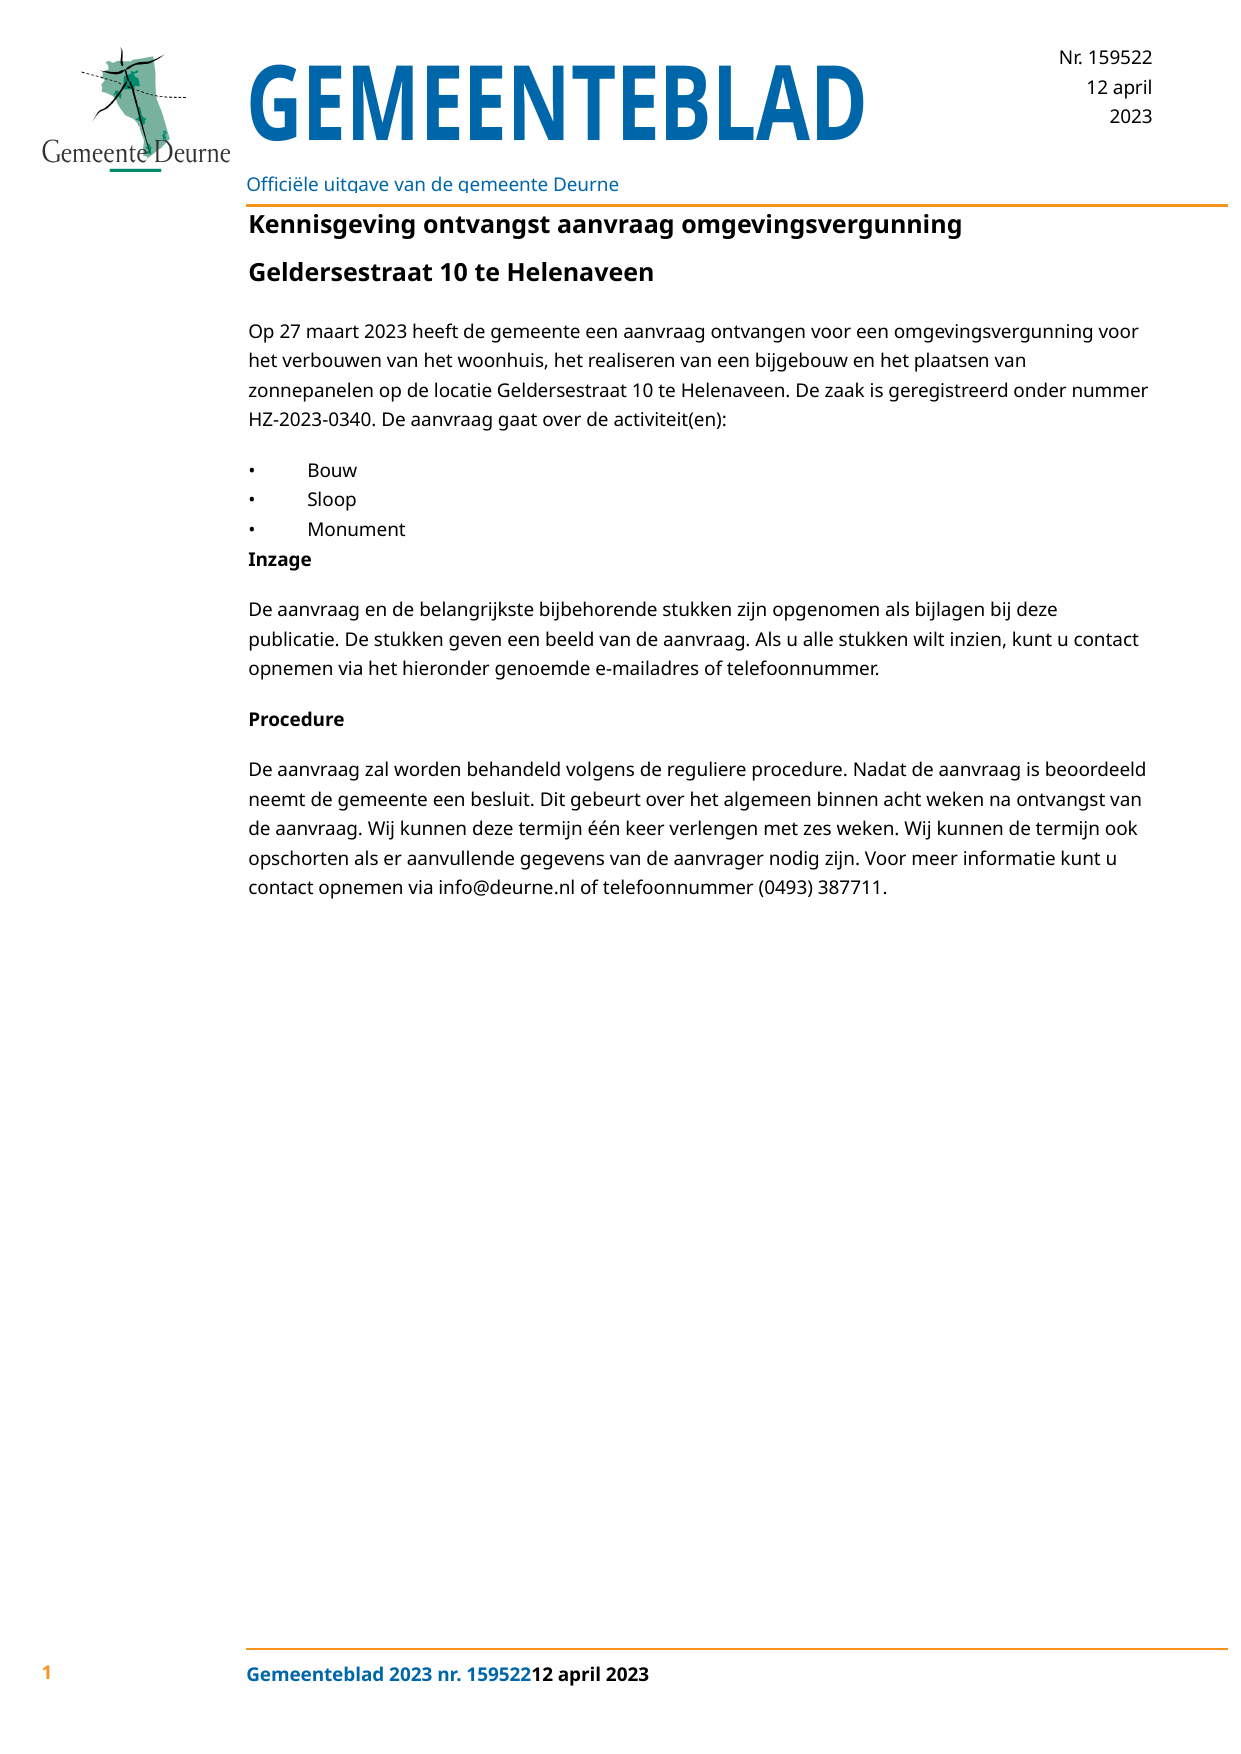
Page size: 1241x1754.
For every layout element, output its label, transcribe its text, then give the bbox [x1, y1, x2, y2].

text Procedure [248, 706, 1152, 732]
list Monument [248, 516, 1152, 542]
text Op 27 maart 2023 heeft de gemeente een aanvraag ontvangen voor een omgevingsvergunning voor het verbouwen van het woonhuis, het realiseren van een bijgebouw en het plaatsen van zonnepanelen op de locatie Geldersestraat 10 te Helenaveen. De zaak is geregistreerd onder nummer HZ-2023-0340. De aanvraag gaat over de activiteit(en): [248, 318, 1152, 432]
list Sloop [248, 487, 1152, 512]
text Inzage [248, 546, 1152, 572]
picture [41, 47, 231, 172]
text De aanvraag en de belangrijkste bijbehorende stukken zijn opgenomen als bijlagen bij deze publicatie. De stukken geven een beeld van de aanvraag. Als u alle stukken wilt inzien, kunt u contact opnemen via het hieronder genoemde e-mailadres of telefoonnummer. [248, 596, 1152, 681]
text Kennisgeving ontvangst aanvraag omgevingsvergunning Geldersestraat 10 te Helenaveen [248, 207, 1152, 288]
text De aanvraag zal worden behandeld volgens de reguliere procedure. Nadat de aanvraag is beoordeeld neemt de gemeente een besluit. Dit gebeurt over het algemeen binnen acht weken na ontvangst van de aanvraag. Wij kunnen deze termijn één keer verlengen met zes weken. Wij kunnen de termijn ook opschorten als er aanvullende gegevens van de aanvrager nodig zijn. Voor meer informatie kunt u contact opnemen via info@deurne.nl of telefoonnummer (0493) 387711. [248, 756, 1152, 900]
list Bouw [248, 457, 1152, 483]
